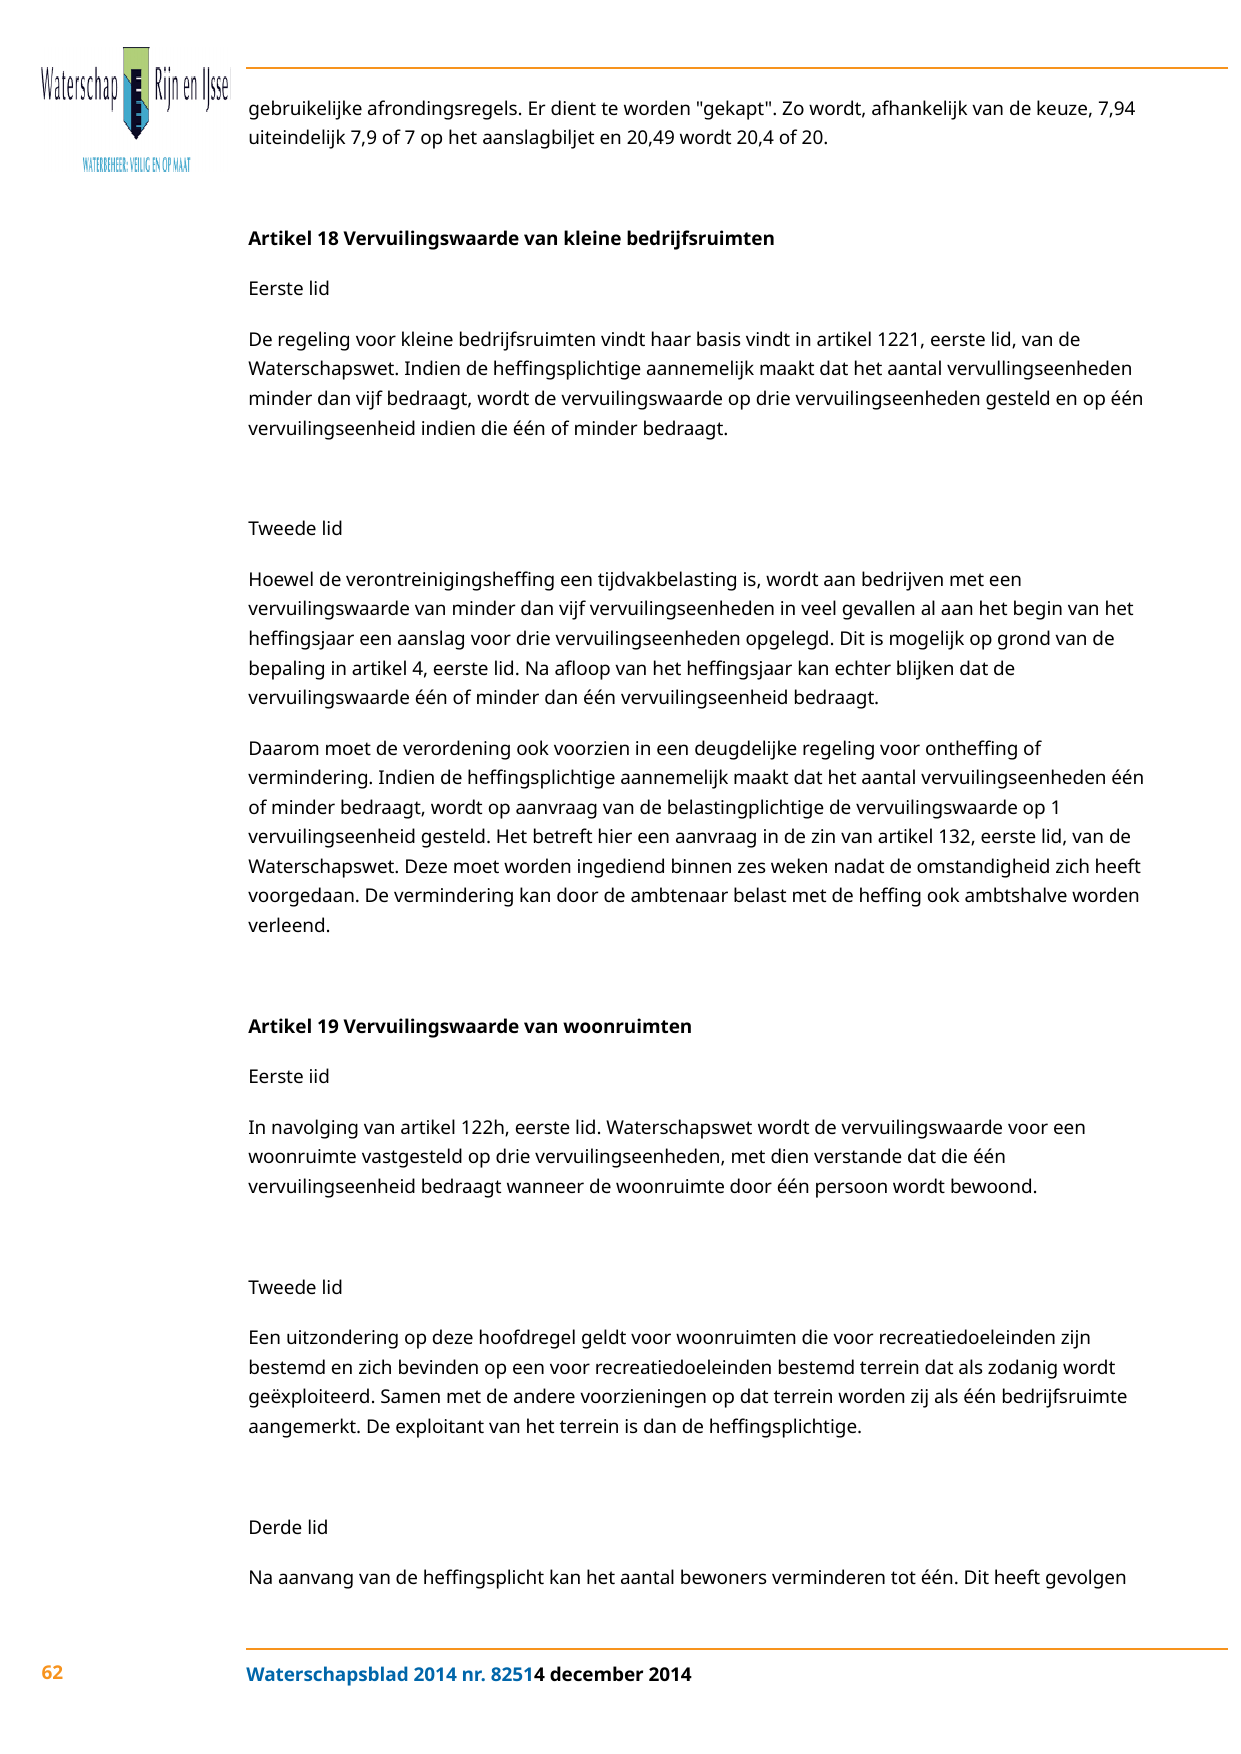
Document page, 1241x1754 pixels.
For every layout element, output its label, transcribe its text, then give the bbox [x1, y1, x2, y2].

text Tweede lid [248, 1274, 1152, 1300]
text Tweede lid [248, 516, 1152, 541]
picture [41, 47, 231, 172]
text Eerste iid [248, 1063, 1152, 1089]
text Eerste lid [248, 276, 1152, 301]
text Hoewel de verontreinigingsheffing een tijdvakbelasting is, wordt aan bedrijven met een vervuilingswaarde van minder dan vijf vervuilingseenheden in veel gevallen al aan het begin van het heffingsjaar een aanslag voor drie vervuilingseenheden opgelegd. Dit is mogelijk op grond van de bepaling in artikel 4, eerste lid. Na afloop van het heffingsjaar kan echter blijken dat de vervuilingswaarde één of minder dan één vervuilingseenheid bedraagt. [248, 566, 1152, 710]
text Daarom moet de verordening ook voorzien in een deugdelijke regeling voor ontheffing of vermindering. Indien de heffingsplichtige aannemelijk maakt dat het aantal vervuilingseenheden één of minder bedraagt, wordt op aanvraag van de belastingplichtige de vervuilingswaarde op 1 vervuilingseenheid gesteld. Het betreft hier een aanvraag in de zin van artikel 132, eerste lid, van de Waterschapswet. Deze moet worden ingediend binnen zes weken nadat de omstandigheid zich heeft voorgedaan. De vermindering kan door de ambtenaar belast met de heffing ook ambtshalve worden verleend. [248, 735, 1152, 938]
text gebruikelijke afrondingsregels. Er dient te worden "gekapt". Zo wordt, afhankelijk van de keuze, 7,94 uiteindelijk 7,9 of 7 op het aanslagbiljet en 20,49 wordt 20,4 of 20. [248, 95, 1152, 150]
text In navolging van artikel 122h, eerste lid. Waterschapswet wordt de vervuilingswaarde voor een woonruimte vastgesteld op drie vervuilingseenheden, met dien verstande dat die één vervuilingseenheid bedraagt wanneer de woonruimte door één persoon wordt bewoond. [248, 1114, 1152, 1199]
text Artikel 18 Vervuilingswaarde van kleine bedrijfsruimten [248, 225, 1152, 251]
text Derde lid [248, 1514, 1152, 1540]
text Artikel 19 Vervuilingswaarde van woonruimten [248, 1013, 1152, 1039]
text Een uitzondering op deze hoofdregel geldt voor woonruimten die voor recreatiedoeleinden zijn bestemd en zich bevinden op een voor recreatiedoeleinden bestemd terrein dat als zodanig wordt geëxploiteerd. Samen met de andere voorzieningen op dat terrein worden zij als één bedrijfsruimte aangemerkt. De exploitant van het terrein is dan de heffingsplichtige. [248, 1324, 1152, 1439]
text Na aanvang van de heffingsplicht kan het aantal bewoners verminderen tot één. Dit heeft gevolgen [248, 1564, 1152, 1590]
text De regeling voor kleine bedrijfsruimten vindt haar basis vindt in artikel 1221, eerste lid, van de Waterschapswet. Indien de heffingsplichtige aannemelijk maakt dat het aantal vervullingseenheden minder dan vijf bedraagt, wordt de vervuilingswaarde op drie vervuilingseenheden gesteld en op één vervuilingseenheid indien die één of minder bedraagt. [248, 326, 1152, 441]
